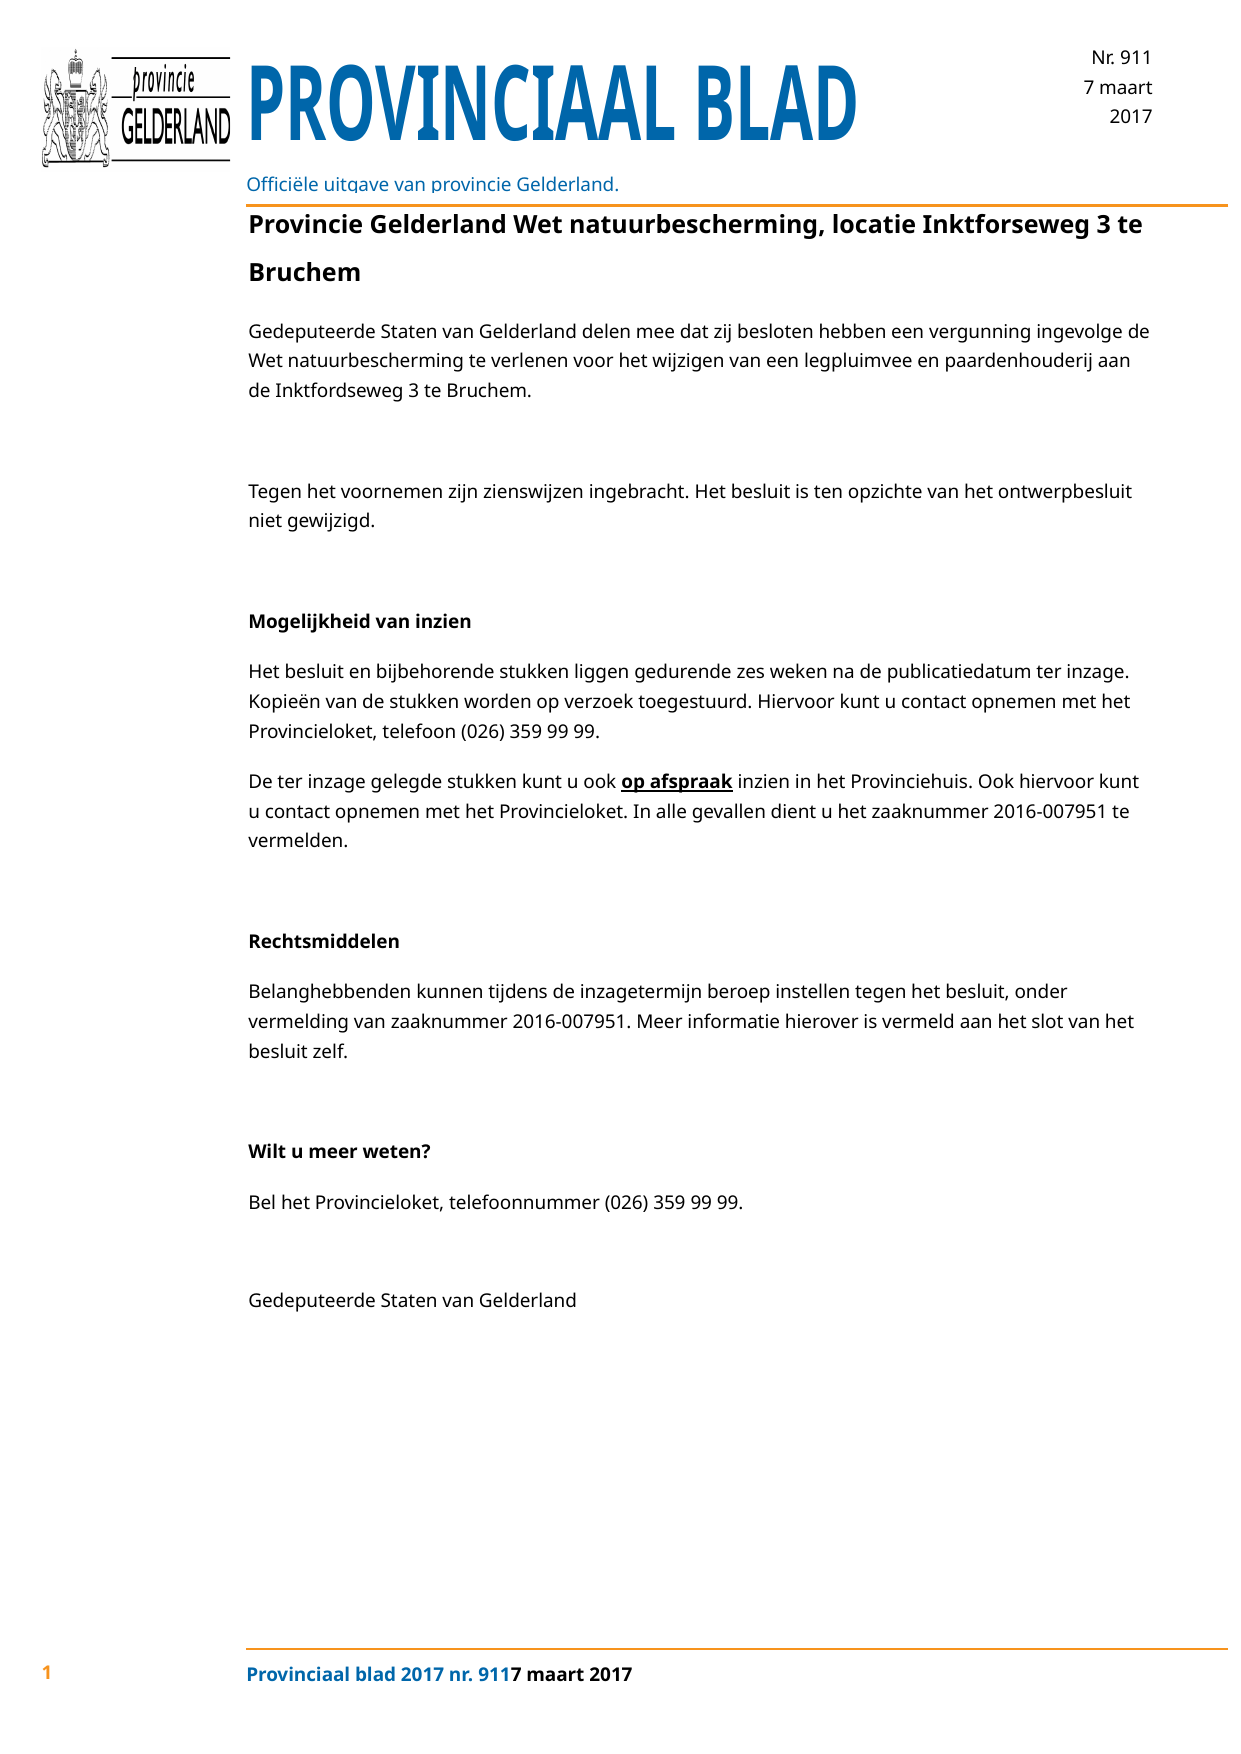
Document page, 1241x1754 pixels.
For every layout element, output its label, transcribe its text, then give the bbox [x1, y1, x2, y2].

text Belanghebbenden kunnen tijdens de inzagetermijn beroep instellen tegen het besluit, onder vermelding van zaaknummer 2016-007951. Meer informatie hierover is vermeld aan het slot van het besluit zelf. [248, 979, 1152, 1064]
text Gedeputeerde Staten van Gelderland [248, 1287, 1152, 1313]
text Het besluit en bijbehorende stukken liggen gedurende zes weken na de publicatiedatum ter inzage. Kopieën van de stukken worden op verzoek toegestuurd. Hiervoor kunt u contact opnemen met het Provincieloket, telefoon (026) 359 99 99. [248, 659, 1152, 744]
text Wilt u meer weten? [248, 1139, 1152, 1164]
picture [41, 47, 231, 172]
text Gedeputeerde Staten van Gelderland delen mee dat zij besloten hebben een vergunning ingevolge de Wet natuurbescherming te verlenen voor het wijzigen van een legpluimvee en paardenhouderij aan de Inktfordseweg 3 te Bruchem. [248, 318, 1152, 403]
text Bel het Provincieloket, telefoonnummer (026) 359 99 99. [248, 1189, 1152, 1215]
text Mogelijkheid van inzien [248, 608, 1152, 634]
text Provincie Gelderland Wet natuurbescherming, locatie Inktforseweg 3 te Bruchem [248, 207, 1152, 288]
text De ter inzage gelegde stukken kunt u ook op afspraak inzien in het Provinciehuis. Ook hiervoor kunt u contact opnemen met het Provincieloket. In alle gevallen dient u het zaaknummer 2016-007951 te vermelden. [248, 768, 1152, 853]
text Rechtsmiddelen [248, 928, 1152, 954]
text Tegen het voornemen zijn zienswijzen ingebracht. Het besluit is ten opzichte van het ontwerpbesluit niet gewijzigd. [248, 478, 1152, 533]
